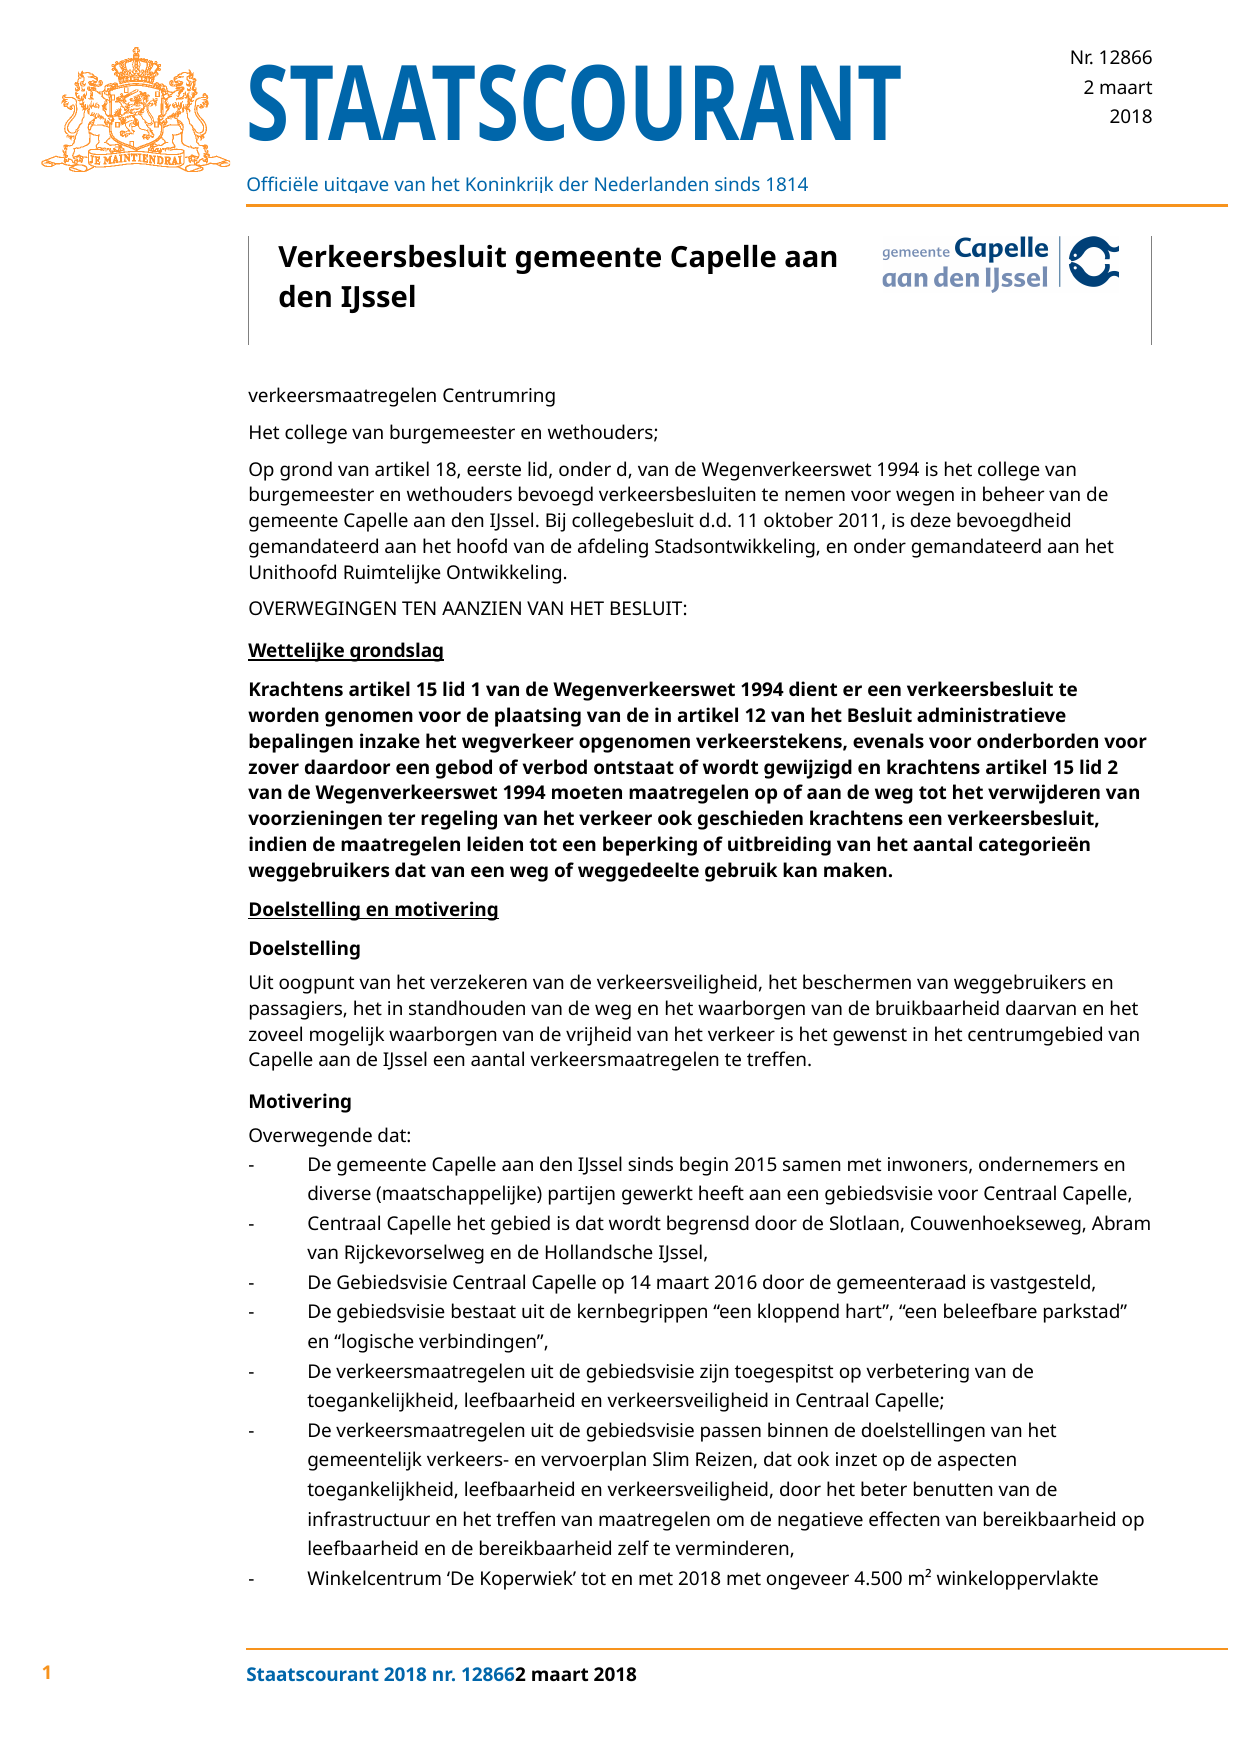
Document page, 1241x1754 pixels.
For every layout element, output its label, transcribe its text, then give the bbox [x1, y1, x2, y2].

table_header Verkeersbesluit gemeente Capelle aan den IJssel [249, 236, 850, 345]
text OVERWEGINGEN TEN AANZIEN VAN HET BESLUIT: [248, 596, 1152, 621]
picture [41, 47, 231, 172]
table_header [850, 236, 1151, 345]
list De Gebiedsvisie Centraal Capelle op 14 maart 2016 door de gemeenteraad is vastgesteld, [248, 1269, 1152, 1295]
text Het college van burgemeester en wethouders; [248, 419, 1152, 445]
text Wettelijke grondslag [248, 637, 1152, 663]
list De gebiedsvisie bestaat uit de kernbegrippen “een kloppend hart”, “een beleefbare parkstad” en “logische verbindingen”, [248, 1299, 1152, 1354]
list De verkeersmaatregelen uit de gebiedsvisie passen binnen de doelstellingen van het gemeentelijk verkeers- en vervoerplan Slim Reizen, dat ook inzet op de aspecten toegankelijkheid, leefbaarheid en verkeersveiligheid, door het beter benutten van de infrastructuur en het treffen van maatregelen om de negatieve effecten van bereikbaarheid op leefbaarheid en de bereikbaarheid zelf te verminderen, [248, 1417, 1152, 1561]
picture [882, 236, 1119, 293]
text Krachtens artikel 15 lid 1 van de Wegenverkeerswet 1994 dient er een verkeersbesluit te worden genomen voor de plaatsing van de in artikel 12 van het Besluit administratieve bepalingen inzake het wegverkeer opgenomen verkeerstekens, evenals voor onderborden voor zover daardoor een gebod of verbod ontstaat of wordt gewijzigd en krachtens artikel 15 lid 2 van de Wegenverkeerswet 1994 moeten maatregelen op of aan de weg tot het verwijderen van voorzieningen ter regeling van het verkeer ook geschieden krachtens een verkeersbesluit, indien de maatregelen leiden tot een beperking of uitbreiding van het aantal categorieën weggebruikers dat van een weg of weggedeelte gebruik kan maken. [248, 677, 1152, 882]
list De gemeente Capelle aan den IJssel sinds begin 2015 samen met inwoners, ondernemers en diverse (maatschappelijke) partijen gewerkt heeft aan een gebiedsvisie voor Centraal Capelle, [248, 1151, 1152, 1206]
list Winkelcentrum ‘De Koperwiek’ tot en met 2018 met ongeveer 4.500 m² winkeloppervlakte [248, 1565, 1152, 1591]
text Doelstelling en motivering [248, 896, 1152, 922]
text Op grond van artikel 18, eerste lid, onder d, van de Wegenverkeerswet 1994 is het college van burgemeester en wethouders bevoegd verkeersbesluiten te nemen voor wegen in beheer van de gemeente Capelle aan den IJssel. Bij collegebesluit d.d. 11 oktober 2011, is deze bevoegdheid gemandateerd aan het hoofd van de afdeling Stadsontwikkeling, en onder gemandateerd aan het Unithoofd Ruimtelijke Ontwikkeling. [248, 456, 1152, 584]
list Centraal Capelle het gebied is dat wordt begrensd door de Slotlaan, Couwenhoekseweg, Abram van Rijckevorselweg en de Hollandsche IJssel, [248, 1210, 1152, 1265]
text Uit oogpunt van het verzekeren van de verkeersveiligheid, het beschermen van weggebruikers en passagiers, het in standhouden van de weg en het waarborgen van de bruikbaarheid daarvan en het zoveel mogelijk waarborgen van de vrijheid van het verkeer is het gewenst in het centrumgebied van Capelle aan de IJssel een aantal verkeersmaatregelen te treffen. [248, 969, 1152, 1072]
text verkeersmaatregelen Centrumring [248, 383, 1152, 408]
text Overwegende dat: [248, 1122, 1152, 1148]
text Doelstelling [248, 935, 1152, 961]
text Motivering [248, 1088, 1152, 1114]
list De verkeersmaatregelen uit de gebiedsvisie zijn toegespitst op verbetering van de toegankelijkheid, leefbaarheid en verkeersveiligheid in Centraal Capelle; [248, 1358, 1152, 1413]
